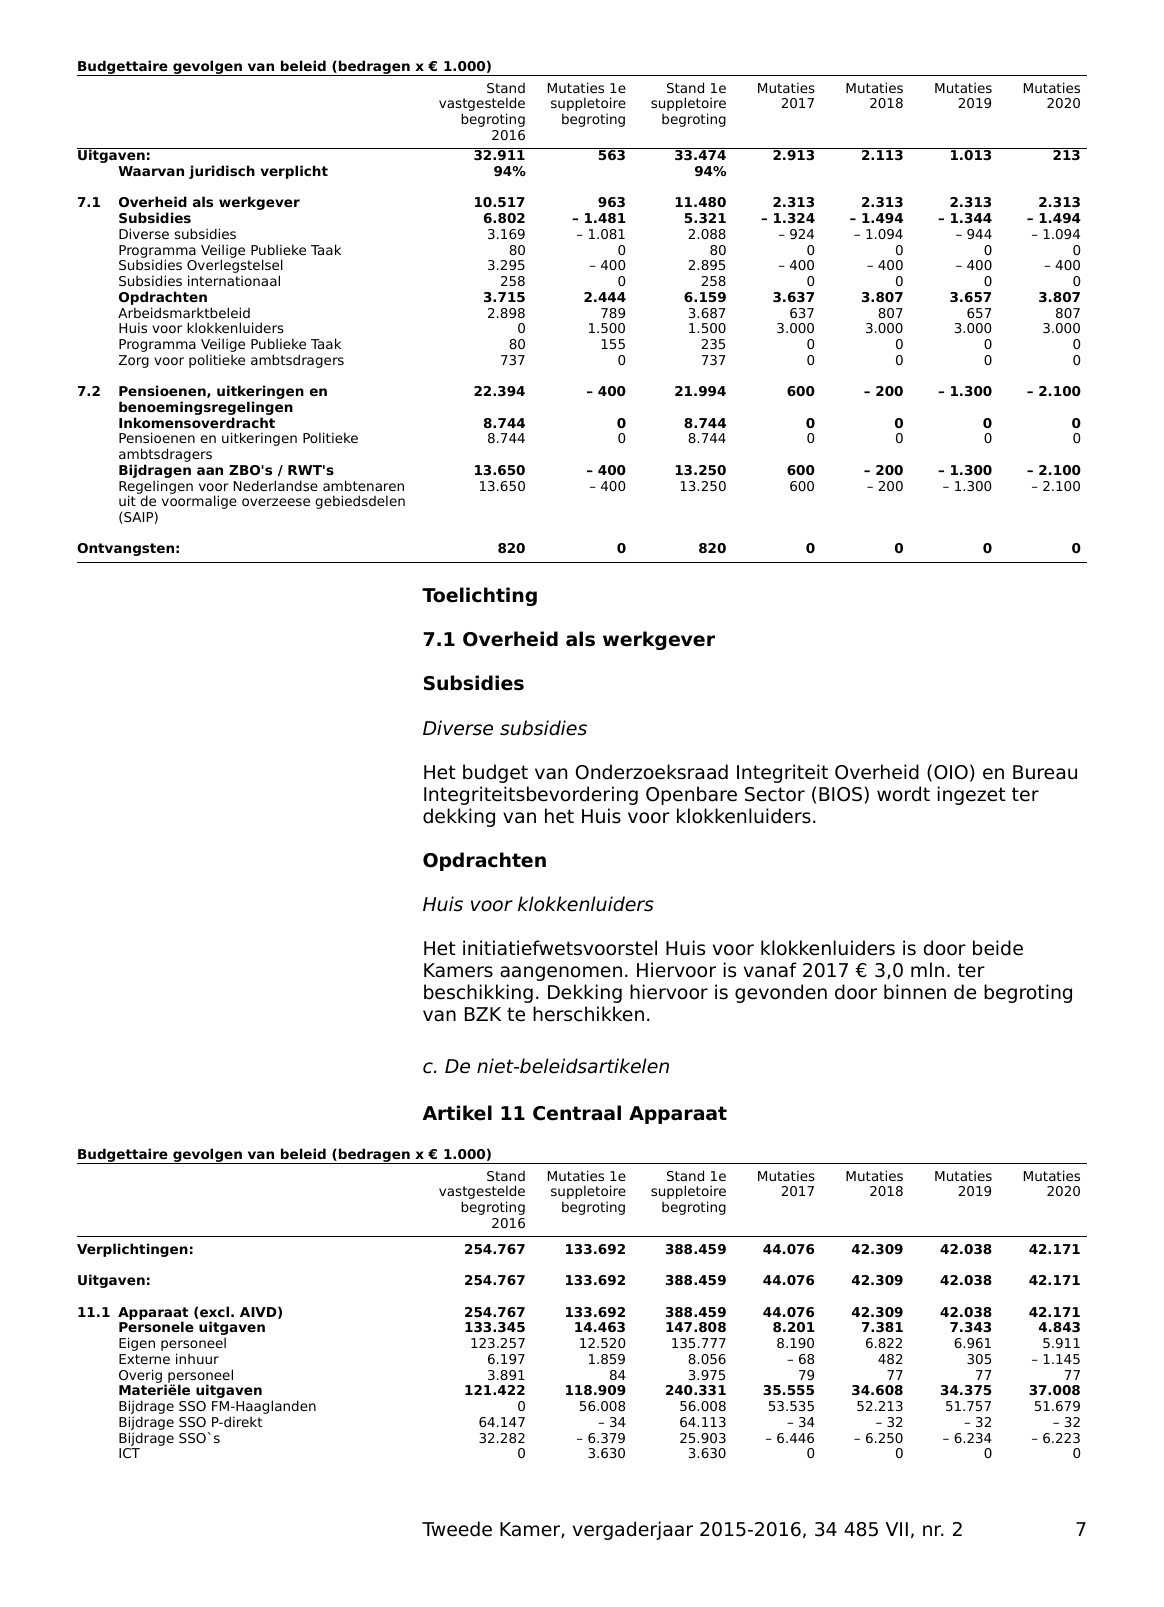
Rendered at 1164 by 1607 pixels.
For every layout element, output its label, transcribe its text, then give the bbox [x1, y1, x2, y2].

table_cell 0 [732, 1446, 821, 1462]
table_cell 80 [431, 243, 531, 258]
table_cell 34.375 [909, 1383, 998, 1399]
table_cell [632, 1289, 732, 1304]
table_cell Inkomensoverdracht [112, 416, 431, 431]
table_cell 0 [431, 321, 531, 337]
table_cell 0 [909, 353, 998, 368]
table_cell 0 [732, 416, 821, 431]
table_cell 0 [821, 416, 909, 431]
table_cell 637 [732, 305, 821, 321]
table_cell 2.895 [632, 258, 732, 274]
table_cell Arbeidsmarktbeleid [112, 305, 431, 321]
table_cell [531, 1289, 632, 1304]
table_cell [431, 368, 531, 384]
table_cell 600 [732, 463, 821, 478]
table_cell 3.000 [909, 321, 998, 337]
table_cell 2.913 [732, 149, 821, 164]
table_cell 8.056 [632, 1352, 732, 1367]
table_cell – 32 [998, 1415, 1087, 1430]
table_cell 0 [998, 416, 1087, 431]
table_cell 3.657 [909, 290, 998, 305]
table_cell [77, 1320, 112, 1336]
table_cell 737 [632, 353, 732, 368]
table_cell Mutaties 2018 [821, 1164, 909, 1236]
table_cell [77, 416, 112, 431]
table_cell 254.767 [431, 1305, 531, 1320]
table_cell [77, 227, 112, 242]
table_cell [732, 1289, 821, 1304]
table_cell 3.630 [632, 1446, 732, 1462]
table_cell [998, 164, 1087, 179]
table_cell 0 [909, 431, 998, 463]
table_cell 56.008 [632, 1399, 732, 1415]
table_cell 807 [821, 305, 909, 321]
subtitle Opdrachten [422, 850, 1087, 872]
table_cell 42.171 [998, 1237, 1087, 1257]
table_cell 25.903 [632, 1430, 732, 1446]
table_cell – 400 [998, 258, 1087, 274]
table_cell 0 [998, 337, 1087, 353]
table_cell 254.767 [431, 1273, 531, 1289]
table_cell – 1.494 [821, 211, 909, 227]
table_cell [531, 368, 632, 384]
table_cell 22.394 [431, 384, 531, 416]
table_cell 133.692 [531, 1237, 632, 1257]
table_cell – 32 [909, 1415, 998, 1430]
table_cell [821, 368, 909, 384]
table_cell [77, 305, 112, 321]
table_cell 44.076 [732, 1273, 821, 1289]
table_cell – 6.446 [732, 1430, 821, 1446]
table_cell 254.767 [431, 1237, 531, 1257]
table_cell 3.891 [431, 1368, 531, 1383]
table_cell [77, 1336, 112, 1352]
table_cell 0 [531, 353, 632, 368]
table_cell [431, 526, 531, 541]
table_cell 0 [531, 416, 632, 431]
text Het budget van Onderzoeksraad Integriteit Overheid (OIO) en Bureau Integriteitsbevordering Openbare Sector (BIOS) wordt ingezet ter dekking van het Huis voor klokkenluiders. [422, 762, 1087, 828]
table_cell 0 [431, 1446, 531, 1462]
table_cell 11.1 [77, 1305, 112, 1320]
table_cell 305 [909, 1352, 998, 1367]
table_cell [431, 1289, 531, 1304]
table_cell 133.692 [531, 1273, 632, 1289]
table_cell [112, 526, 431, 541]
table_cell 0 [531, 431, 632, 463]
table_cell Pensioenen, uitkeringen en benoemingsregelingen [112, 384, 431, 416]
table_cell 32.911 [431, 149, 531, 164]
table_cell 135.777 [632, 1336, 732, 1352]
table_cell 42.309 [821, 1273, 909, 1289]
table_cell 563 [531, 149, 632, 164]
table_cell [909, 526, 998, 541]
table_cell 0 [909, 416, 998, 431]
subtitle Huis voor klokkenluiders [422, 894, 1087, 916]
table_cell [909, 164, 998, 179]
table_cell – 2.100 [998, 479, 1087, 526]
table_cell [632, 180, 732, 195]
table_cell 0 [732, 243, 821, 258]
subtitle Subsidies [422, 673, 1087, 695]
table_cell 21.994 [632, 384, 732, 416]
table_cell – 1.324 [732, 211, 821, 227]
table_cell 42.171 [998, 1305, 1087, 1320]
table_cell Personele uitgaven [112, 1320, 431, 1336]
table_cell Mutaties 1e suppletoire begroting [531, 1164, 632, 1236]
table_cell 42.309 [821, 1305, 909, 1320]
table_cell [77, 274, 112, 290]
table_cell 0 [998, 1446, 1087, 1462]
table_cell – 1.300 [909, 463, 998, 478]
table_cell 6.961 [909, 1336, 998, 1352]
table_cell 12.520 [531, 1336, 632, 1352]
table_cell 0 [998, 274, 1087, 290]
table_cell 6.159 [632, 290, 732, 305]
table_cell [77, 431, 112, 463]
table_cell Waarvan juridisch verplicht [112, 164, 431, 179]
table_cell 13.250 [632, 479, 732, 526]
table_cell Uitgaven: [77, 1273, 431, 1289]
table_cell 94% [632, 164, 732, 179]
table_cell [77, 463, 112, 478]
table_cell – 1.300 [909, 384, 998, 416]
table_cell Bijdrage SSO P-direkt [112, 1415, 431, 1430]
table_cell 7.1 [77, 195, 112, 211]
table_cell 3.000 [821, 321, 909, 337]
text Het initiatiefwetsvoorstel Huis voor klokkenluiders is door beide Kamers aangenomen. Hiervoor is vanaf 2017 € 3,0 mln. ter beschikking. Dekking hiervoor is gevonden door binnen de begroting van BZK te herschikken. [422, 938, 1087, 1026]
table_cell 807 [998, 305, 1087, 321]
table_cell 737 [431, 353, 531, 368]
table_cell 0 [998, 431, 1087, 463]
table_cell [77, 321, 112, 337]
table_cell [77, 1164, 112, 1236]
table_cell 7.381 [821, 1320, 909, 1336]
table_cell 42.171 [998, 1273, 1087, 1289]
table_cell 0 [732, 541, 821, 562]
table_cell [77, 1415, 112, 1430]
table_cell 3.000 [732, 321, 821, 337]
table_cell 258 [431, 274, 531, 290]
table_cell 0 [531, 541, 632, 562]
table_cell [77, 164, 112, 179]
table_cell [112, 1258, 431, 1273]
table_cell [909, 180, 998, 195]
table_cell [112, 1164, 431, 1236]
table_cell 11.480 [632, 195, 732, 211]
table_cell Subsidies [112, 211, 431, 227]
table_cell [732, 180, 821, 195]
table_cell 820 [431, 541, 531, 562]
table_cell 7.2 [77, 384, 112, 416]
table_cell Opdrachten [112, 290, 431, 305]
table_cell 80 [632, 243, 732, 258]
table_cell [431, 1258, 531, 1273]
table_cell 0 [732, 431, 821, 463]
table_cell 13.650 [431, 479, 531, 526]
table_cell 0 [998, 353, 1087, 368]
table_cell Mutaties 2017 [732, 1164, 821, 1236]
subtitle 7.1 Overheid als werkgever [422, 629, 1087, 651]
table_cell – 400 [909, 258, 998, 274]
table_cell 3.715 [431, 290, 531, 305]
table_cell – 6.234 [909, 1430, 998, 1446]
table_cell 118.909 [531, 1383, 632, 1399]
table_cell – 6.223 [998, 1430, 1087, 1446]
table_cell 35.555 [732, 1383, 821, 1399]
table_cell 8.190 [732, 1336, 821, 1352]
table_cell 820 [632, 541, 732, 562]
table_cell – 1.300 [909, 479, 998, 526]
table_cell – 400 [531, 384, 632, 416]
table_cell [77, 76, 112, 148]
table_cell 147.808 [632, 1320, 732, 1336]
table_cell [821, 1258, 909, 1273]
table_cell 0 [909, 1446, 998, 1462]
table_cell – 34 [531, 1415, 632, 1430]
table_cell 258 [632, 274, 732, 290]
table_cell 8.744 [632, 431, 732, 463]
table_cell [531, 526, 632, 541]
table_cell 2.898 [431, 305, 531, 321]
table_cell [112, 368, 431, 384]
table_cell [531, 180, 632, 195]
table_cell 0 [732, 274, 821, 290]
table_cell [909, 368, 998, 384]
table_cell – 6.250 [821, 1430, 909, 1446]
table_cell 0 [821, 353, 909, 368]
table_cell Programma Veilige Publieke Taak [112, 243, 431, 258]
table_cell [77, 1399, 112, 1415]
subtitle c. De niet-beleidsartikelen [422, 1056, 1087, 1078]
table_cell [77, 180, 112, 195]
table_cell Stand 1e suppletoire begroting [632, 1164, 732, 1236]
table_cell [632, 526, 732, 541]
table_cell 1.500 [632, 321, 732, 337]
table_cell 482 [821, 1352, 909, 1367]
table_cell Mutaties 2019 [909, 1164, 998, 1236]
table_cell 79 [732, 1368, 821, 1383]
table_cell Apparaat (excl. AIVD) [112, 1305, 431, 1320]
table_cell 2.444 [531, 290, 632, 305]
table_cell 0 [732, 353, 821, 368]
table_header Budgettaire gevolgen van beleid (bedragen x € 1.000) [77, 59, 1087, 75]
table_cell 0 [909, 541, 998, 562]
table_cell 0 [821, 541, 909, 562]
table_cell 600 [732, 384, 821, 416]
table_cell 0 [998, 243, 1087, 258]
table_cell [77, 368, 112, 384]
table_cell 240.331 [632, 1383, 732, 1399]
table_cell [821, 1289, 909, 1304]
table_cell 213 [998, 149, 1087, 164]
table_cell 5.321 [632, 211, 732, 227]
table_cell [732, 1258, 821, 1273]
table_cell [77, 1383, 112, 1399]
table_cell Regelingen voor Nederlandse ambtenaren uit de voormalige overzeese gebiedsdelen (SAIP) [112, 479, 431, 526]
table_cell Stand 1e suppletoire begroting [632, 76, 732, 148]
table_cell [77, 353, 112, 368]
table_cell 388.459 [632, 1273, 732, 1289]
table_cell 32.282 [431, 1430, 531, 1446]
table_cell 3.630 [531, 1446, 632, 1462]
table_cell Bijdrage SSO`s [112, 1430, 431, 1446]
table_cell 42.038 [909, 1237, 998, 1257]
table_cell 388.459 [632, 1237, 732, 1257]
table_header Budgettaire gevolgen van beleid (bedragen x € 1.000) [77, 1147, 1087, 1163]
table_cell 0 [909, 243, 998, 258]
table_cell [998, 180, 1087, 195]
table_cell ICT [112, 1446, 431, 1462]
table_cell Mutaties 1e suppletoire begroting [531, 76, 632, 148]
table_cell 2.313 [732, 195, 821, 211]
table_cell Huis voor klokkenluiders [112, 321, 431, 337]
table_cell Verplichtingen: [77, 1237, 431, 1257]
table_cell [77, 1258, 112, 1273]
table_cell 2.313 [821, 195, 909, 211]
table_cell 0 [909, 337, 998, 353]
table_cell Externe inhuur [112, 1352, 431, 1367]
table_cell [431, 180, 531, 195]
table_cell 6.822 [821, 1336, 909, 1352]
table_cell – 1.094 [821, 227, 909, 242]
table_cell 133.692 [531, 1305, 632, 1320]
table_cell 600 [732, 479, 821, 526]
table_cell [909, 1289, 998, 1304]
table_cell 51.679 [998, 1399, 1087, 1415]
table_cell 789 [531, 305, 632, 321]
table_cell [632, 368, 732, 384]
table_cell 84 [531, 1368, 632, 1383]
table_cell 42.038 [909, 1305, 998, 1320]
table_cell 0 [821, 274, 909, 290]
table_cell [77, 1430, 112, 1446]
subtitle Toelichting [422, 585, 1087, 607]
table_cell Mutaties 2017 [732, 76, 821, 148]
table_cell [998, 368, 1087, 384]
table_cell 0 [821, 243, 909, 258]
table_cell 3.975 [632, 1368, 732, 1383]
table_cell 3.807 [821, 290, 909, 305]
table_cell 2.088 [632, 227, 732, 242]
table_cell 3.637 [732, 290, 821, 305]
table_cell 94% [431, 164, 531, 179]
table_cell Stand vastgestelde begroting 2016 [431, 76, 531, 148]
table_cell – 1.481 [531, 211, 632, 227]
table_cell Mutaties 2020 [998, 76, 1087, 148]
table_cell 0 [821, 337, 909, 353]
table_cell – 944 [909, 227, 998, 242]
table_cell 2.313 [998, 195, 1087, 211]
table_cell Bijdrage SSO FM-Haaglanden [112, 1399, 431, 1415]
table_cell – 68 [732, 1352, 821, 1367]
table_cell 4.843 [998, 1320, 1087, 1336]
table_cell – 2.100 [998, 384, 1087, 416]
table_cell 77 [998, 1368, 1087, 1383]
table_cell 0 [431, 1399, 531, 1415]
table_cell 2.113 [821, 149, 909, 164]
table_cell 3.169 [431, 227, 531, 242]
table_cell – 2.100 [998, 463, 1087, 478]
table_cell 5.911 [998, 1336, 1087, 1352]
table_cell – 1.494 [998, 211, 1087, 227]
table_cell 52.213 [821, 1399, 909, 1415]
table_cell 37.008 [998, 1383, 1087, 1399]
table_cell 64.147 [431, 1415, 531, 1430]
table_cell – 400 [821, 258, 909, 274]
subtitle Artikel 11 Centraal Apparaat [422, 1103, 1087, 1125]
table_cell 10.517 [431, 195, 531, 211]
table_cell [732, 164, 821, 179]
table_cell [998, 1258, 1087, 1273]
table_cell 44.076 [732, 1237, 821, 1257]
table_cell [77, 211, 112, 227]
table_cell – 924 [732, 227, 821, 242]
table_cell [732, 526, 821, 541]
table_cell [77, 1352, 112, 1367]
table_cell Uitgaven: [77, 149, 431, 164]
table_cell Programma Veilige Publieke Taak [112, 337, 431, 353]
table_cell Mutaties 2018 [821, 76, 909, 148]
table_cell 42.038 [909, 1273, 998, 1289]
table_cell 8.201 [732, 1320, 821, 1336]
table_cell [821, 180, 909, 195]
table_cell 33.474 [632, 149, 732, 164]
table_cell – 1.344 [909, 211, 998, 227]
table_cell [531, 1258, 632, 1273]
table_cell – 1.081 [531, 227, 632, 242]
table_cell 77 [909, 1368, 998, 1383]
table_cell 6.197 [431, 1352, 531, 1367]
table_cell 657 [909, 305, 998, 321]
table_cell – 200 [821, 479, 909, 526]
table_cell 6.802 [431, 211, 531, 227]
table_cell 56.008 [531, 1399, 632, 1415]
table_cell Pensioenen en uitkeringen Politieke ambtsdragers [112, 431, 431, 463]
table_cell [998, 1289, 1087, 1304]
table_cell 133.345 [431, 1320, 531, 1336]
table_cell [998, 526, 1087, 541]
table_cell [732, 368, 821, 384]
table_cell [531, 164, 632, 179]
table_cell Diverse subsidies [112, 227, 431, 242]
table_cell Mutaties 2019 [909, 76, 998, 148]
table_cell 51.757 [909, 1399, 998, 1415]
table_cell – 1.094 [998, 227, 1087, 242]
table_cell 53.535 [732, 1399, 821, 1415]
table_cell [77, 290, 112, 305]
table_cell 155 [531, 337, 632, 353]
table_cell Mutaties 2020 [998, 1164, 1087, 1236]
table_cell 13.650 [431, 463, 531, 478]
table_cell 2.313 [909, 195, 998, 211]
table_cell – 34 [732, 1415, 821, 1430]
table_cell Overig personeel [112, 1368, 431, 1383]
table_cell [821, 526, 909, 541]
table_cell 1.013 [909, 149, 998, 164]
table_cell 3.295 [431, 258, 531, 274]
table_cell 0 [531, 243, 632, 258]
table_cell [77, 243, 112, 258]
table_cell [77, 337, 112, 353]
table_cell 34.608 [821, 1383, 909, 1399]
table_cell 235 [632, 337, 732, 353]
table_cell 0 [998, 541, 1087, 562]
table_cell Subsidies internationaal [112, 274, 431, 290]
table_cell 0 [909, 274, 998, 290]
table_cell Bijdragen aan ZBO's / RWT's [112, 463, 431, 478]
table_cell 3.807 [998, 290, 1087, 305]
table_cell [632, 1258, 732, 1273]
table_cell – 400 [531, 479, 632, 526]
table_cell [77, 1446, 112, 1462]
table_cell 123.257 [431, 1336, 531, 1352]
table_cell – 400 [732, 258, 821, 274]
table_cell [112, 76, 431, 148]
table_cell 0 [821, 431, 909, 463]
table_cell 3.000 [998, 321, 1087, 337]
table_cell 80 [431, 337, 531, 353]
subtitle Diverse subsidies [422, 717, 1087, 739]
table_cell 0 [821, 1446, 909, 1462]
table_cell [77, 526, 112, 541]
table_cell [112, 1289, 431, 1304]
table_cell 64.113 [632, 1415, 732, 1430]
table_cell [909, 1258, 998, 1273]
table_cell [77, 479, 112, 526]
table_cell [112, 180, 431, 195]
table_cell 8.744 [431, 431, 531, 463]
table_cell 121.422 [431, 1383, 531, 1399]
table_cell [821, 164, 909, 179]
table_cell – 6.379 [531, 1430, 632, 1446]
table_cell Overheid als werkgever [112, 195, 431, 211]
table_cell [77, 258, 112, 274]
table_cell Subsidies Overlegstelsel [112, 258, 431, 274]
table_cell 3.687 [632, 305, 732, 321]
table_cell 8.744 [632, 416, 732, 431]
table_cell 0 [531, 274, 632, 290]
table_cell – 400 [531, 258, 632, 274]
table_cell Ontvangsten: [77, 541, 431, 562]
table_cell – 32 [821, 1415, 909, 1430]
table_cell – 400 [531, 463, 632, 478]
table_cell Stand vastgestelde begroting 2016 [431, 1164, 531, 1236]
table_cell 388.459 [632, 1305, 732, 1320]
table_cell [77, 1289, 112, 1304]
table_cell 42.309 [821, 1237, 909, 1257]
table_cell 13.250 [632, 463, 732, 478]
table_cell 77 [821, 1368, 909, 1383]
table_cell 0 [732, 337, 821, 353]
table_cell 8.744 [431, 416, 531, 431]
table_cell – 200 [821, 384, 909, 416]
table_cell Eigen personeel [112, 1336, 431, 1352]
table_cell 7.343 [909, 1320, 998, 1336]
table_cell 1.500 [531, 321, 632, 337]
table_cell 44.076 [732, 1305, 821, 1320]
table_cell Materiële uitgaven [112, 1383, 431, 1399]
table_cell 1.859 [531, 1352, 632, 1367]
table_cell 14.463 [531, 1320, 632, 1336]
table_cell – 200 [821, 463, 909, 478]
table_cell 963 [531, 195, 632, 211]
table_cell Zorg voor politieke ambtsdragers [112, 353, 431, 368]
table_cell [77, 1368, 112, 1383]
table_cell – 1.145 [998, 1352, 1087, 1367]
